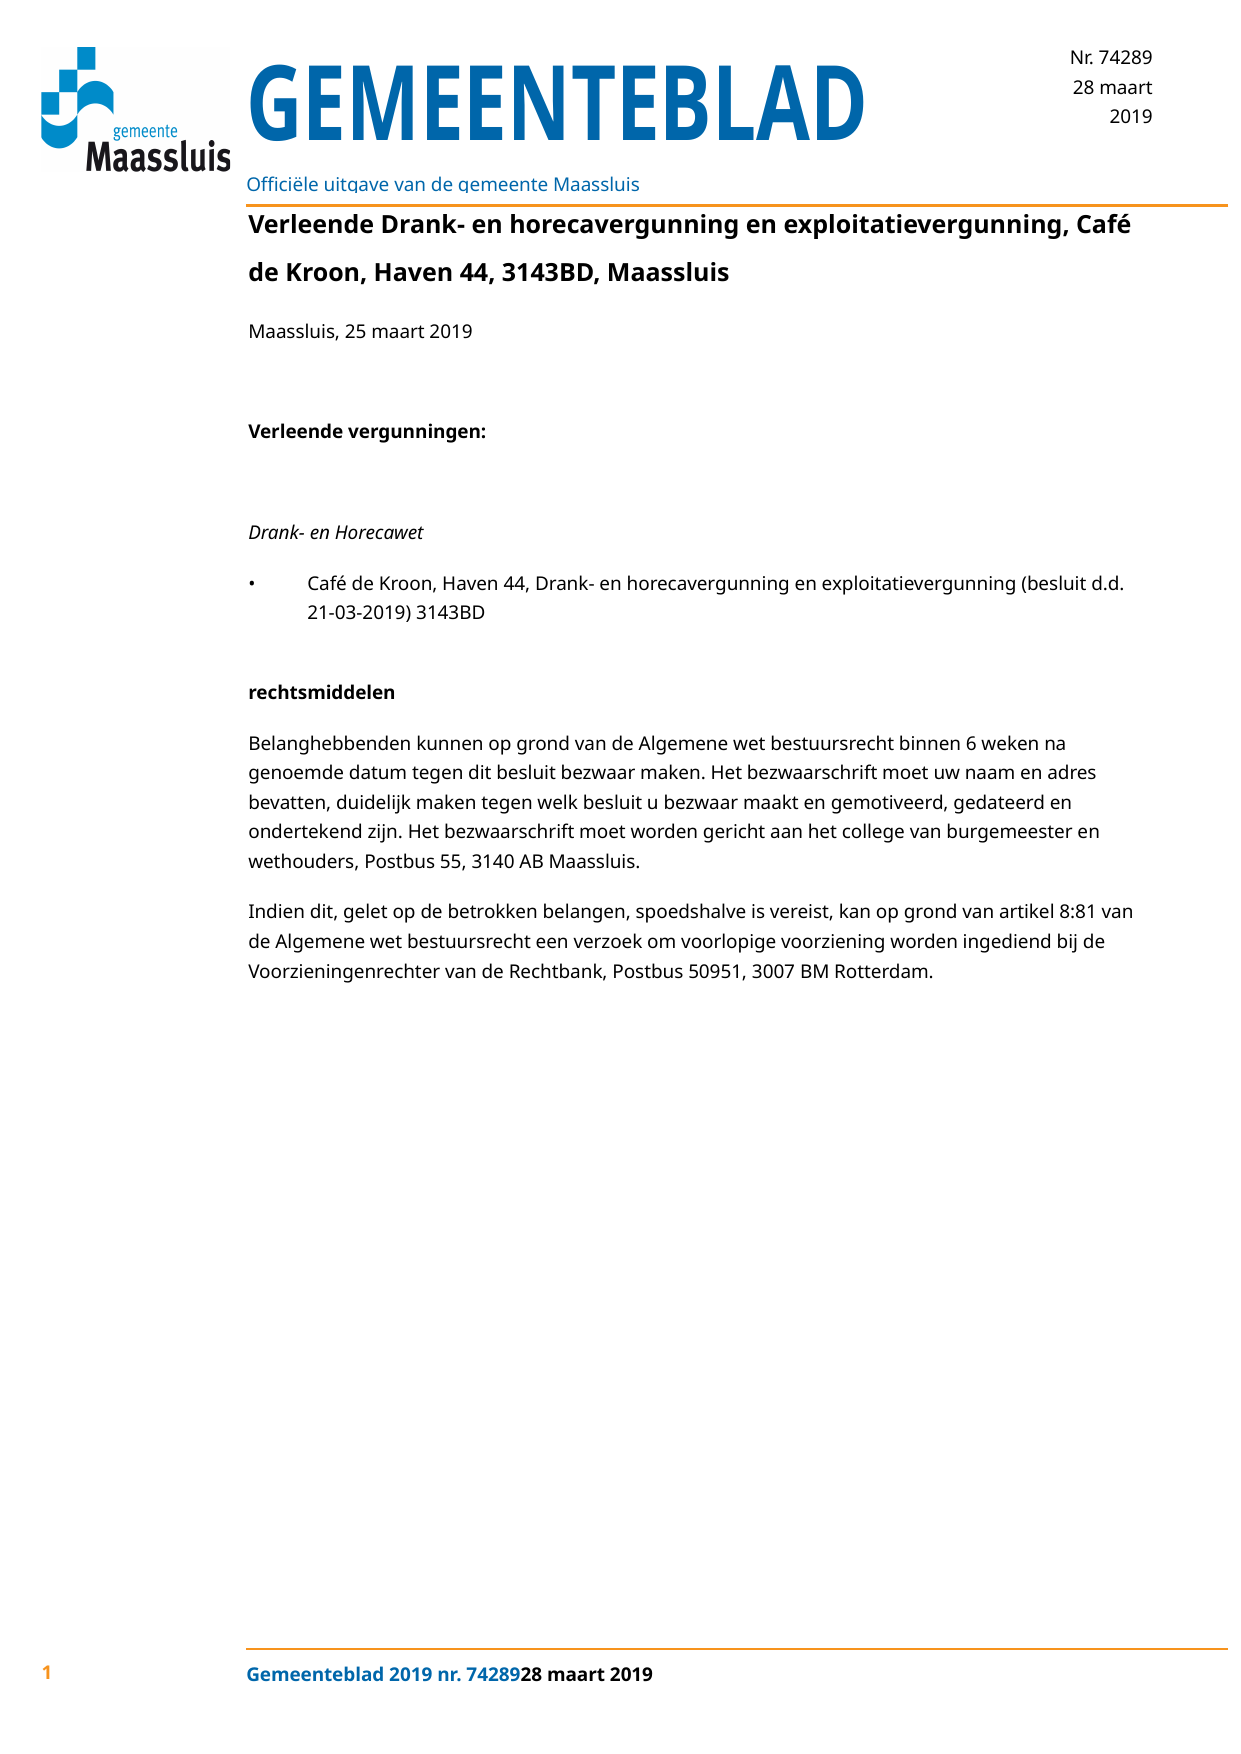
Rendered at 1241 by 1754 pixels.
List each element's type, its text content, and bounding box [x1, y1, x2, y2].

text Verleende vergunningen: [248, 419, 1152, 444]
text Drank- en Horecawet [248, 519, 1152, 545]
text Indien dit, gelet op de betrokken belangen, spoedshalve is vereist, kan op grond van artikel 8:81 van de Algemene wet bestuursrecht een verzoek om voorlopige voorziening worden ingediend bij de Voorzieningenrechter van de Rechtbank, Postbus 50951, 3007 BM Rotterdam. [248, 899, 1152, 984]
picture [41, 47, 231, 172]
picture [41, 47, 77, 92]
text Maassluis, 25 maart 2019 [248, 318, 1152, 344]
list Café de Kroon, Haven 44, Drank- en horecavergunning en exploitatievergunning (besluit d.d. 21-03-2019) 3143BD [248, 570, 1152, 625]
text Belanghebbenden kunnen op grond van de Algemene wet bestuursrecht binnen 6 weken na genoemde datum tegen dit besluit bezwaar maken. Het bezwaarschrift moet uw naam en adres bevatten, duidelijk maken tegen welk besluit u bezwaar maakt en gemotiveerd, gedateerd en ondertekend zijn. Het bezwaarschrift moet worden gericht aan het college van burgemeester en wethouders, Postbus 55, 3140 AB Maassluis. [248, 730, 1152, 874]
text rechtsmiddelen [248, 679, 1152, 705]
text Verleende Drank- en horecavergunning en exploitatievergunning, Café de Kroon, Haven 44, 3143BD, Maassluis [248, 207, 1152, 288]
